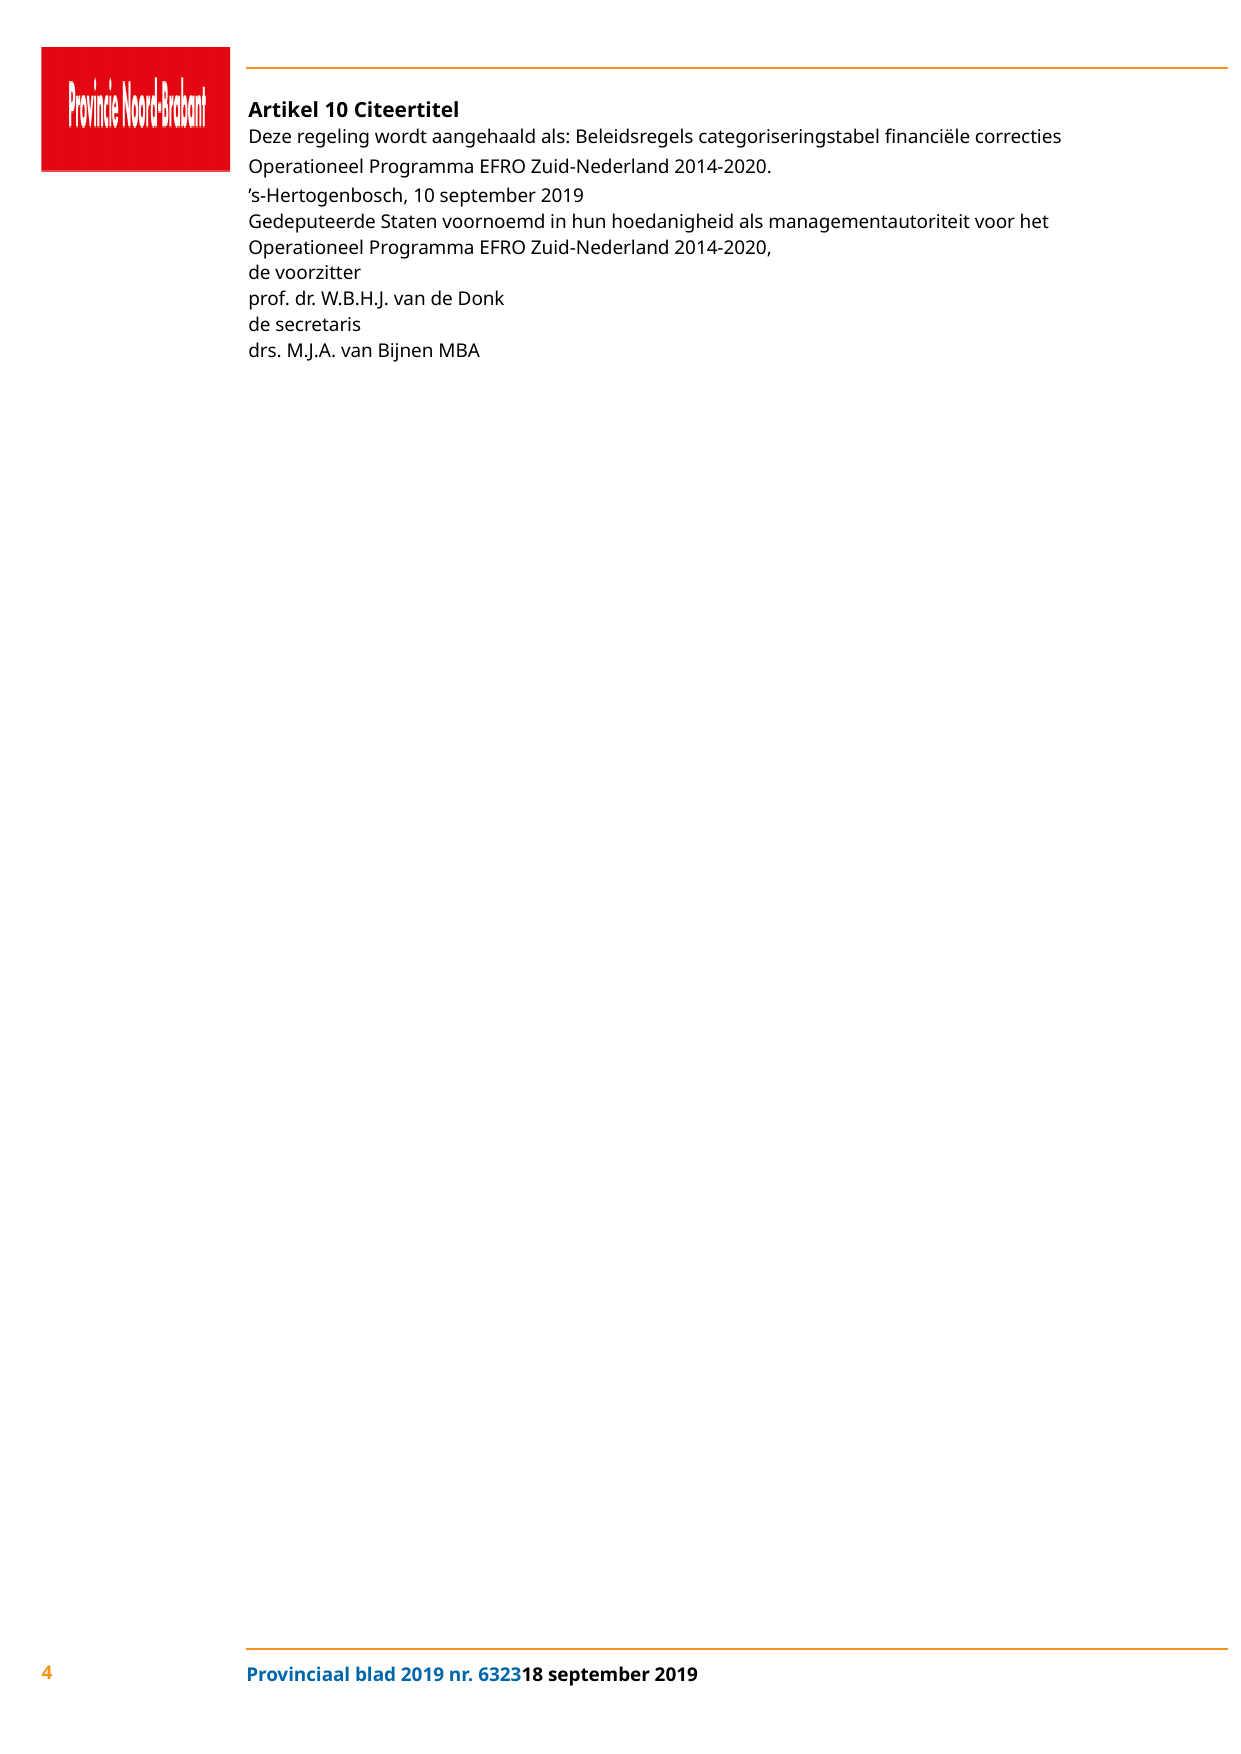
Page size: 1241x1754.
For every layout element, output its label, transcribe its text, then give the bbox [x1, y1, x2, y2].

text de voorzitter [248, 259, 1152, 285]
picture [41, 47, 231, 172]
text drs. M.J.A. van Bijnen MBA [248, 337, 1152, 362]
text ’s-Hertogenbosch, 10 september 2019 [248, 182, 1152, 208]
text de secretaris [248, 311, 1152, 337]
text prof. dr. W.B.H.J. van de Donk [248, 285, 1152, 311]
text Artikel 10 Citeertitel [248, 95, 1152, 123]
text Gedeputeerde Staten voornoemd in hun hoedanigheid als managementautoriteit voor het Operationeel Programma EFRO Zuid-Nederland 2014-2020, [248, 208, 1152, 259]
text Deze regeling wordt aangehaald als: Beleidsregels categoriseringstabel financiële correcties Operationeel Programma EFRO Zuid-Nederland 2014-2020. [248, 123, 1152, 178]
